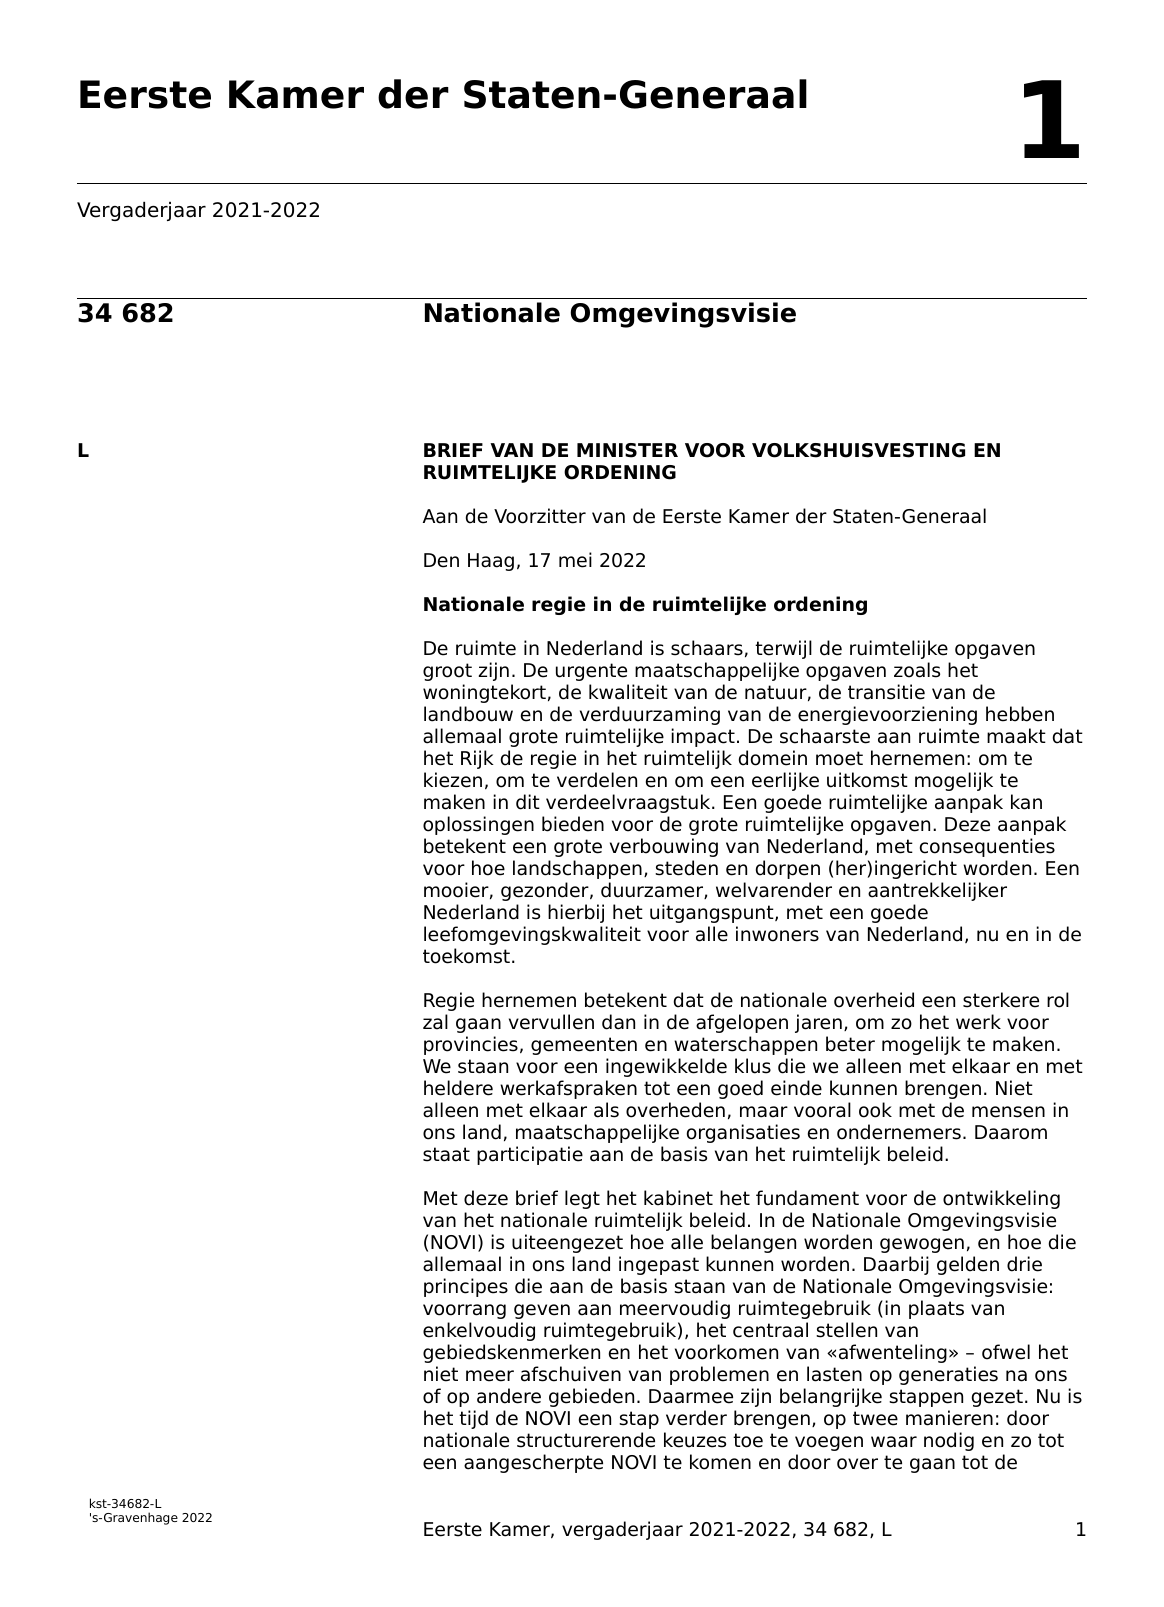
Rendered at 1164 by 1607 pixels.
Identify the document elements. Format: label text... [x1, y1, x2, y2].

subtitle Nationale regie in de ruimtelijke ordening [422, 594, 1087, 616]
text Aan de Voorzitter van de Eerste Kamer der Staten-Generaal [422, 506, 1087, 528]
subtitle 34 682 Nationale Omgevingsvisie [77, 299, 1087, 329]
text De ruimte in Nederland is schaars, terwijl de ruimtelijke opgaven groot zijn. De urgente maatschappelijke opgaven zoals het woningtekort, de kwaliteit van de natuur, de transitie van de landbouw en de verduurzaming van de energievoorziening hebben allemaal grote ruimtelijke impact. De schaarste aan ruimte maakt dat het Rijk de regie in het ruimtelijk domein moet hernemen: om te kiezen, om te verdelen en om een eerlijke uitkomst mogelijk te maken in dit verdeelvraagstuk. Een goede ruimtelijke aanpak kan oplossingen bieden voor de grote ruimtelijke opgaven. Deze aanpak betekent een grote verbouwing van Nederland, met consequenties voor hoe landschappen, steden en dorpen (her)ingericht worden. Een mooier, gezonder, duurzamer, welvarender en aantrekkelijker Nederland is hierbij het uitgangspunt, met een goede leefomgevingskwaliteit voor alle inwoners van Nederland, nu en in de toekomst. [422, 638, 1087, 968]
text 's-Gravenhage 2022 [88, 1511, 323, 1525]
table_header 1 [886, 59, 1087, 183]
text Den Haag, 17 mei 2022 [422, 550, 1087, 572]
table_header Eerste Kamer der Staten-Generaal [77, 59, 886, 183]
text kst-34682-L [88, 1497, 323, 1511]
subtitle L BRIEF VAN DE MINISTER VOOR VOLKSHUISVESTING EN RUIMTELIJKE ORDENING [77, 440, 1087, 484]
text Regie hernemen betekent dat de nationale overheid een sterkere rol zal gaan vervullen dan in de afgelopen jaren, om zo het werk voor provincies, gemeenten en waterschappen beter mogelijk te maken. We staan voor een ingewikkelde klus die we alleen met elkaar en met heldere werkafspraken tot een goed einde kunnen brengen. Niet alleen met elkaar als overheden, maar vooral ook met de mensen in ons land, maatschappelijke organisaties en ondernemers. Daarom staat participatie aan de basis van het ruimtelijk beleid. [422, 990, 1087, 1166]
table_cell Vergaderjaar 2021-2022 [77, 184, 1087, 298]
text Met deze brief legt het kabinet het fundament voor de ontwikkeling van het nationale ruimtelijk beleid. In de Nationale Omgevingsvisie (NOVI) is uiteengezet hoe alle belangen worden gewogen, en hoe die allemaal in ons land ingepast kunnen worden. Daarbij gelden drie principes die aan de basis staan van de Nationale Omgevingsvisie: voorrang geven aan meervoudig ruimtegebruik (in plaats van enkelvoudig ruimtegebruik), het centraal stellen van gebiedskenmerken en het voorkomen van «afwenteling» – ofwel het niet meer afschuiven van problemen en lasten op generaties na ons of op andere gebieden. Daarmee zijn belangrijke stappen gezet. Nu is het tijd de NOVI een stap verder brengen, op twee manieren: door nationale structurerende keuzes toe te voegen waar nodig en zo tot een aangescherpte NOVI te komen en door over te gaan tot de [422, 1188, 1087, 1474]
